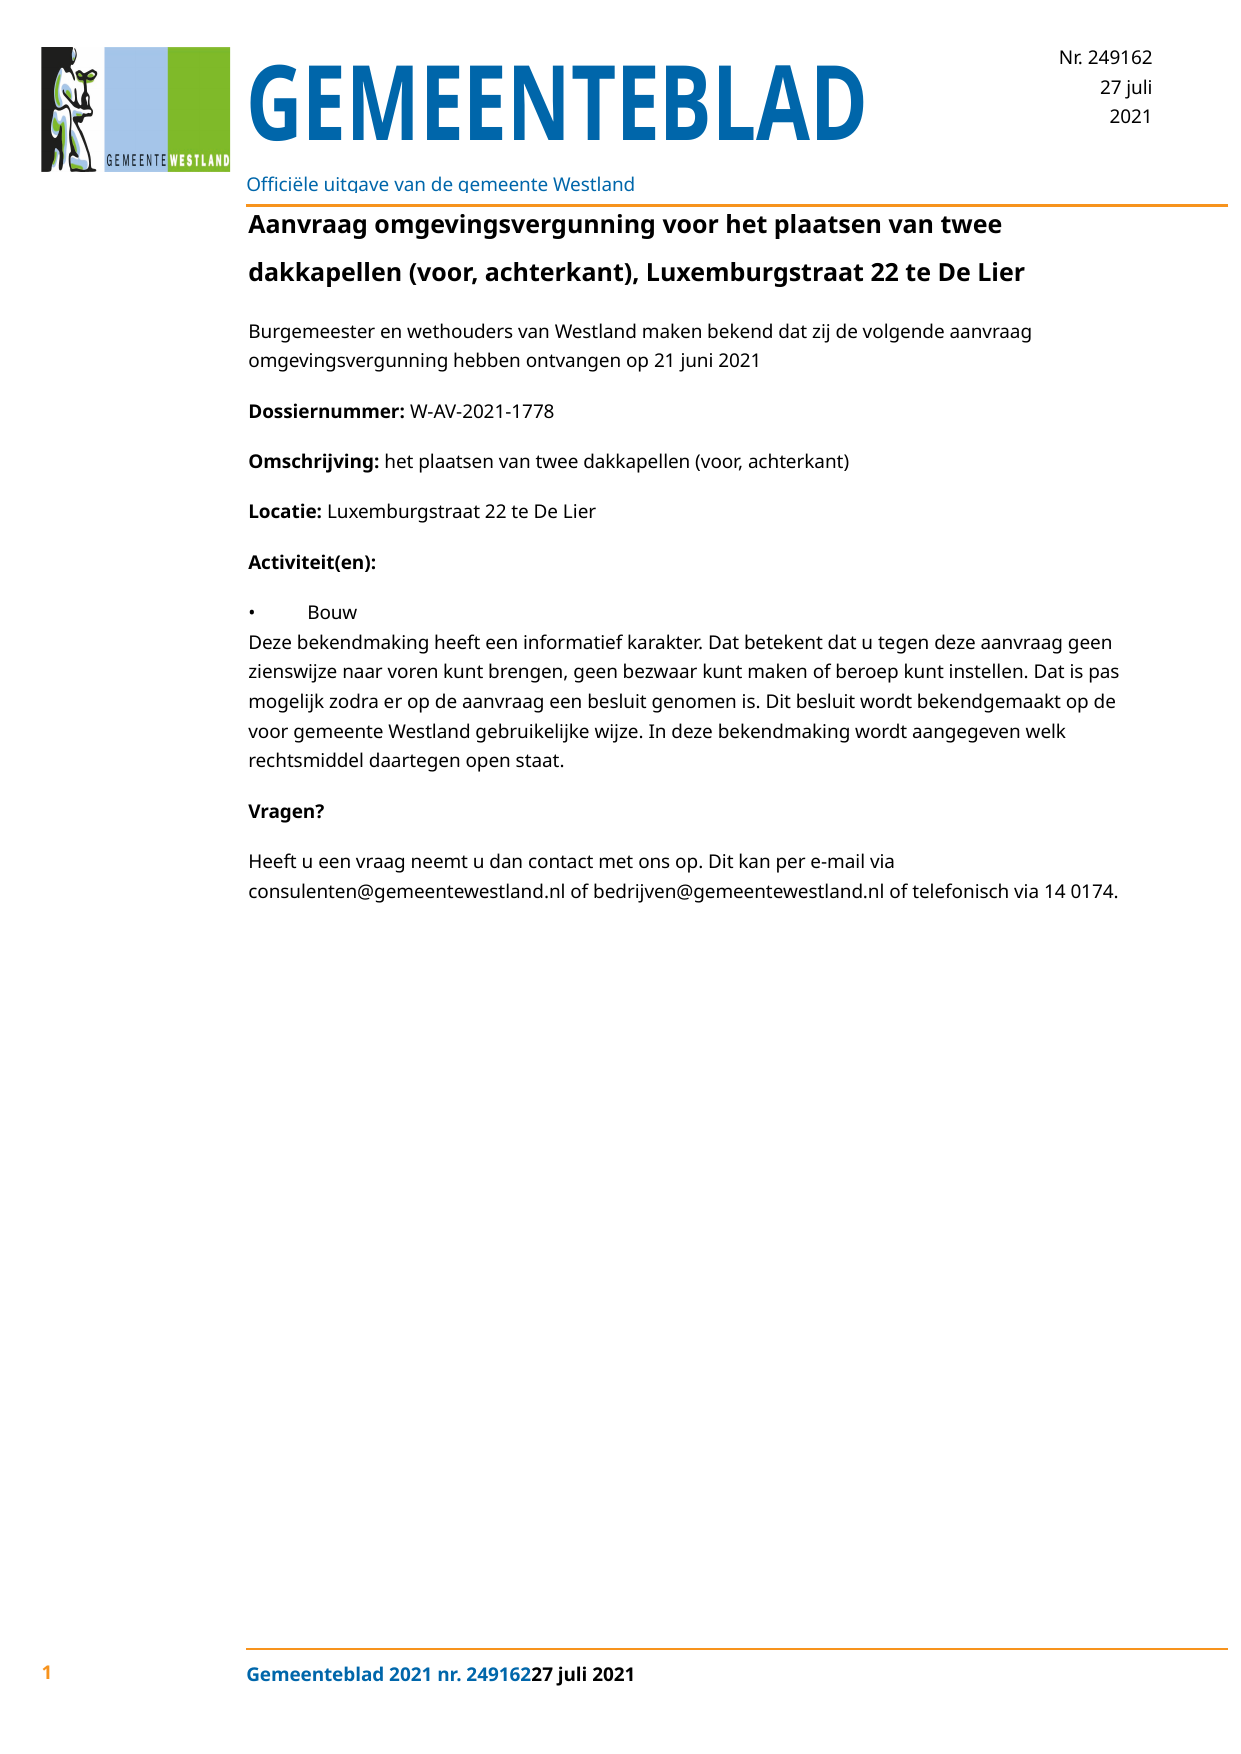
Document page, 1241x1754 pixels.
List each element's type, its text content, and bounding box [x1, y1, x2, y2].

text Locatie: Luxemburgstraat 22 te De Lier [248, 499, 1152, 524]
text Vragen? [248, 798, 1152, 824]
list Bouw [248, 599, 1152, 625]
text Deze bekendmaking heeft een informatief karakter. Dat betekent dat u tegen deze aanvraag geen zienswijze naar voren kunt brengen, geen bezwaar kunt maken of beroep kunt instellen. Dat is pas mogelijk zodra er op de aanvraag een besluit genomen is. Dit besluit wordt bekendgemaakt op de voor gemeente Westland gebruikelijke wijze. In deze bekendmaking wordt aangegeven welk rechtsmiddel daartegen open staat. [248, 629, 1152, 773]
text Dossiernummer: W-AV-2021-1778 [248, 398, 1152, 424]
picture [41, 47, 231, 172]
text Aanvraag omgevingsvergunning voor het plaatsen van twee dakkapellen (voor, achterkant), Luxemburgstraat 22 te De Lier [248, 207, 1152, 288]
text Burgemeester en wethouders van Westland maken bekend dat zij de volgende aanvraag omgevingsvergunning hebben ontvangen op 21 juni 2021 [248, 318, 1152, 373]
text Activiteit(en): [248, 549, 1152, 575]
text Heeft u een vraag neemt u dan contact met ons op. Dit kan per e-mail via consulenten@gemeentewestland.nl of bedrijven@gemeentewestland.nl of telefonisch via 14 0174. [248, 848, 1152, 904]
text Omschrijving: het plaatsen van twee dakkapellen (voor, achterkant) [248, 448, 1152, 474]
